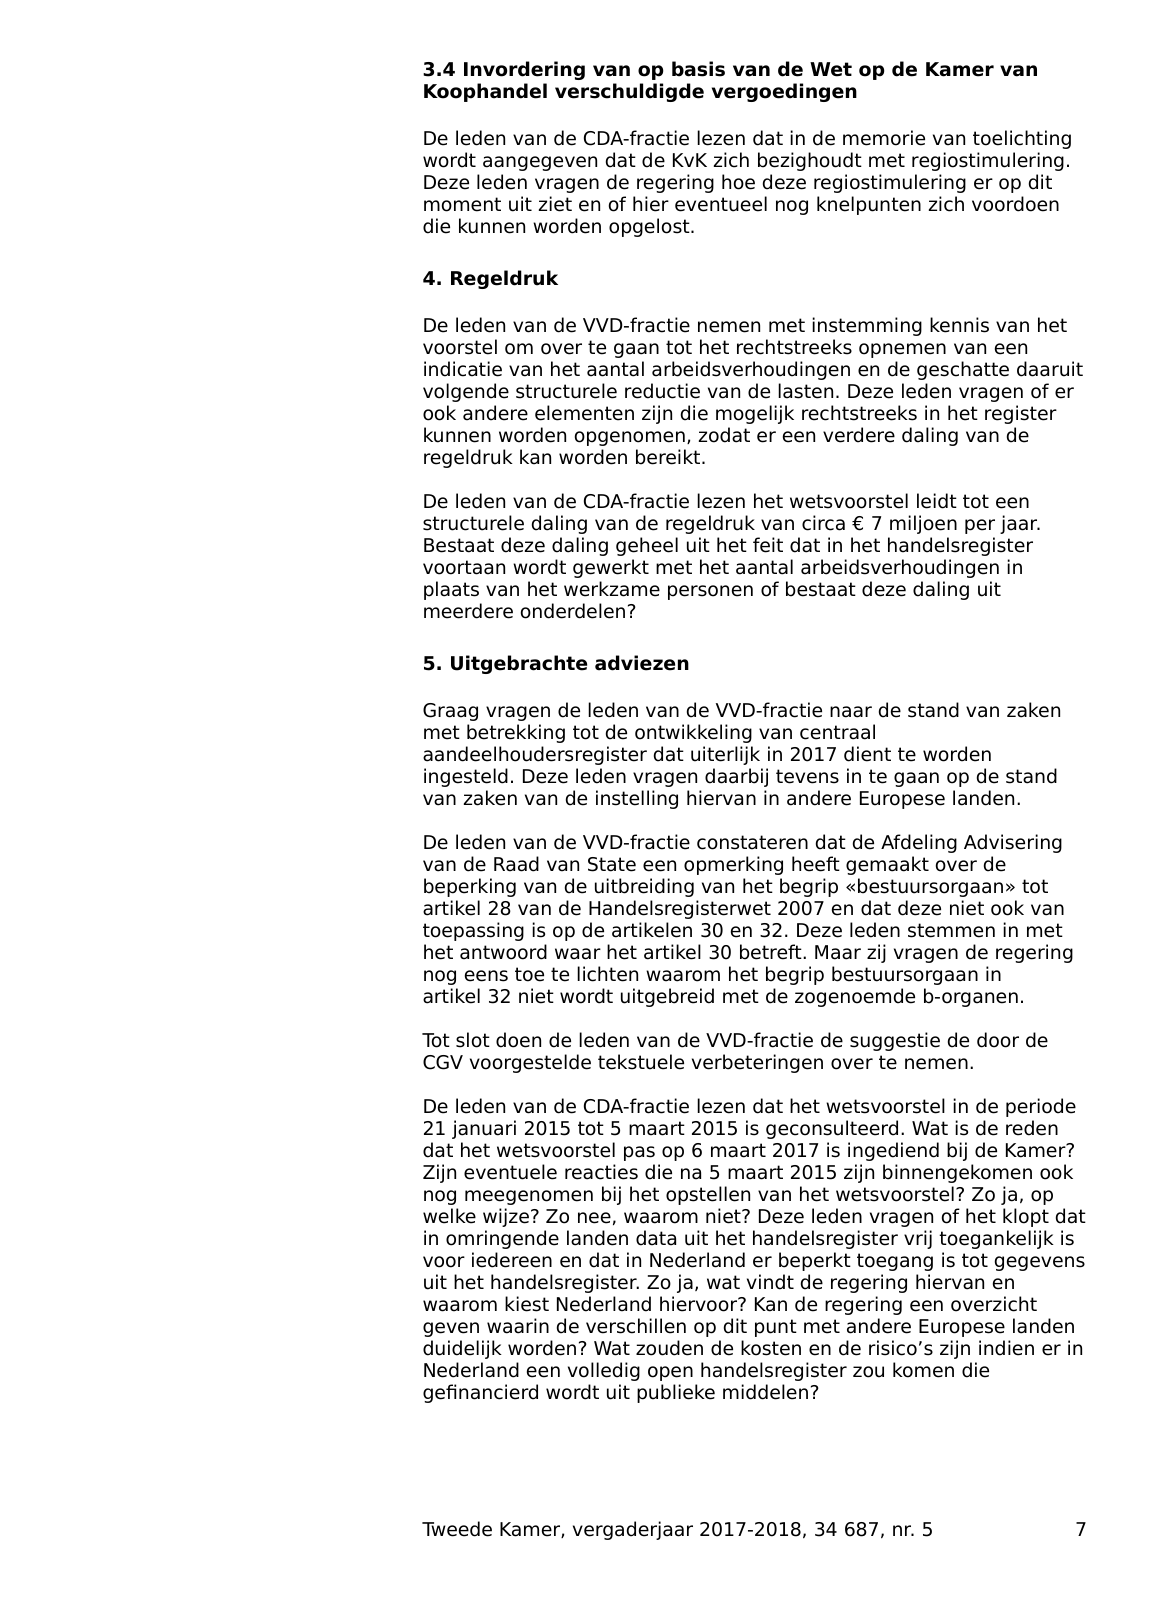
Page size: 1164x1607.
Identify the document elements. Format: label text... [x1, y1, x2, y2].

subtitle 3.4 Invordering van op basis van de Wet op de Kamer van Koophandel verschuldigde vergoedingen [422, 59, 1087, 103]
subtitle 4. Regeldruk [422, 268, 1087, 290]
text Graag vragen de leden van de VVD-fractie naar de stand van zaken met betrekking tot de ontwikkeling van centraal aandeelhoudersregister dat uiterlijk in 2017 dient te worden ingesteld. Deze leden vragen daarbij tevens in te gaan op de stand van zaken van de instelling hiervan in andere Europese landen. [422, 700, 1087, 810]
text De leden van de CDA-fractie lezen dat in de memorie van toelichting wordt aangegeven dat de KvK zich bezighoudt met regiostimulering. Deze leden vragen de regering hoe deze regiostimulering er op dit moment uit ziet en of hier eventueel nog knelpunten zich voordoen die kunnen worden opgelost. [422, 128, 1087, 238]
text Tot slot doen de leden van de VVD-fractie de suggestie de door de CGV voorgestelde tekstuele verbeteringen over te nemen. [422, 1030, 1087, 1074]
text De leden van de CDA-fractie lezen dat het wetsvoorstel in de periode 21 januari 2015 tot 5 maart 2015 is geconsulteerd. Wat is de reden dat het wetsvoorstel pas op 6 maart 2017 is ingediend bij de Kamer? Zijn eventuele reacties die na 5 maart 2015 zijn binnengekomen ook nog meegenomen bij het opstellen van het wetsvoorstel? Zo ja, op welke wijze? Zo nee, waarom niet? Deze leden vragen of het klopt dat in omringende landen data uit het handelsregister vrij toegankelijk is voor iedereen en dat in Nederland er beperkt toegang is tot gegevens uit het handelsregister. Zo ja, wat vindt de regering hiervan en waarom kiest Nederland hiervoor? Kan de regering een overzicht geven waarin de verschillen op dit punt met andere Europese landen duidelijk worden? Wat zouden de kosten en de risico’s zijn indien er in Nederland een volledig open handelsregister zou komen die gefinancierd wordt uit publieke middelen? [422, 1096, 1087, 1404]
text De leden van de VVD-fractie nemen met instemming kennis van het voorstel om over te gaan tot het rechtstreeks opnemen van een indicatie van het aantal arbeidsverhoudingen en de geschatte daaruit volgende structurele reductie van de lasten. Deze leden vragen of er ook andere elementen zijn die mogelijk rechtstreeks in het register kunnen worden opgenomen, zodat er een verdere daling van de regeldruk kan worden bereikt. [422, 315, 1087, 469]
subtitle 5. Uitgebrachte adviezen [422, 653, 1087, 675]
text De leden van de CDA-fractie lezen het wetsvoorstel leidt tot een structurele daling van de regeldruk van circa € 7 miljoen per jaar. Bestaat deze daling geheel uit het feit dat in het handelsregister voortaan wordt gewerkt met het aantal arbeidsverhoudingen in plaats van het werkzame personen of bestaat deze daling uit meerdere onderdelen? [422, 491, 1087, 623]
text De leden van de VVD-fractie constateren dat de Afdeling Advisering van de Raad van State een opmerking heeft gemaakt over de beperking van de uitbreiding van het begrip «bestuursorgaan» tot artikel 28 van de Handelsregisterwet 2007 en dat deze niet ook van toepassing is op de artikelen 30 en 32. Deze leden stemmen in met het antwoord waar het artikel 30 betreft. Maar zij vragen de regering nog eens toe te lichten waarom het begrip bestuursorgaan in artikel 32 niet wordt uitgebreid met de zogenoemde b-organen. [422, 832, 1087, 1008]
